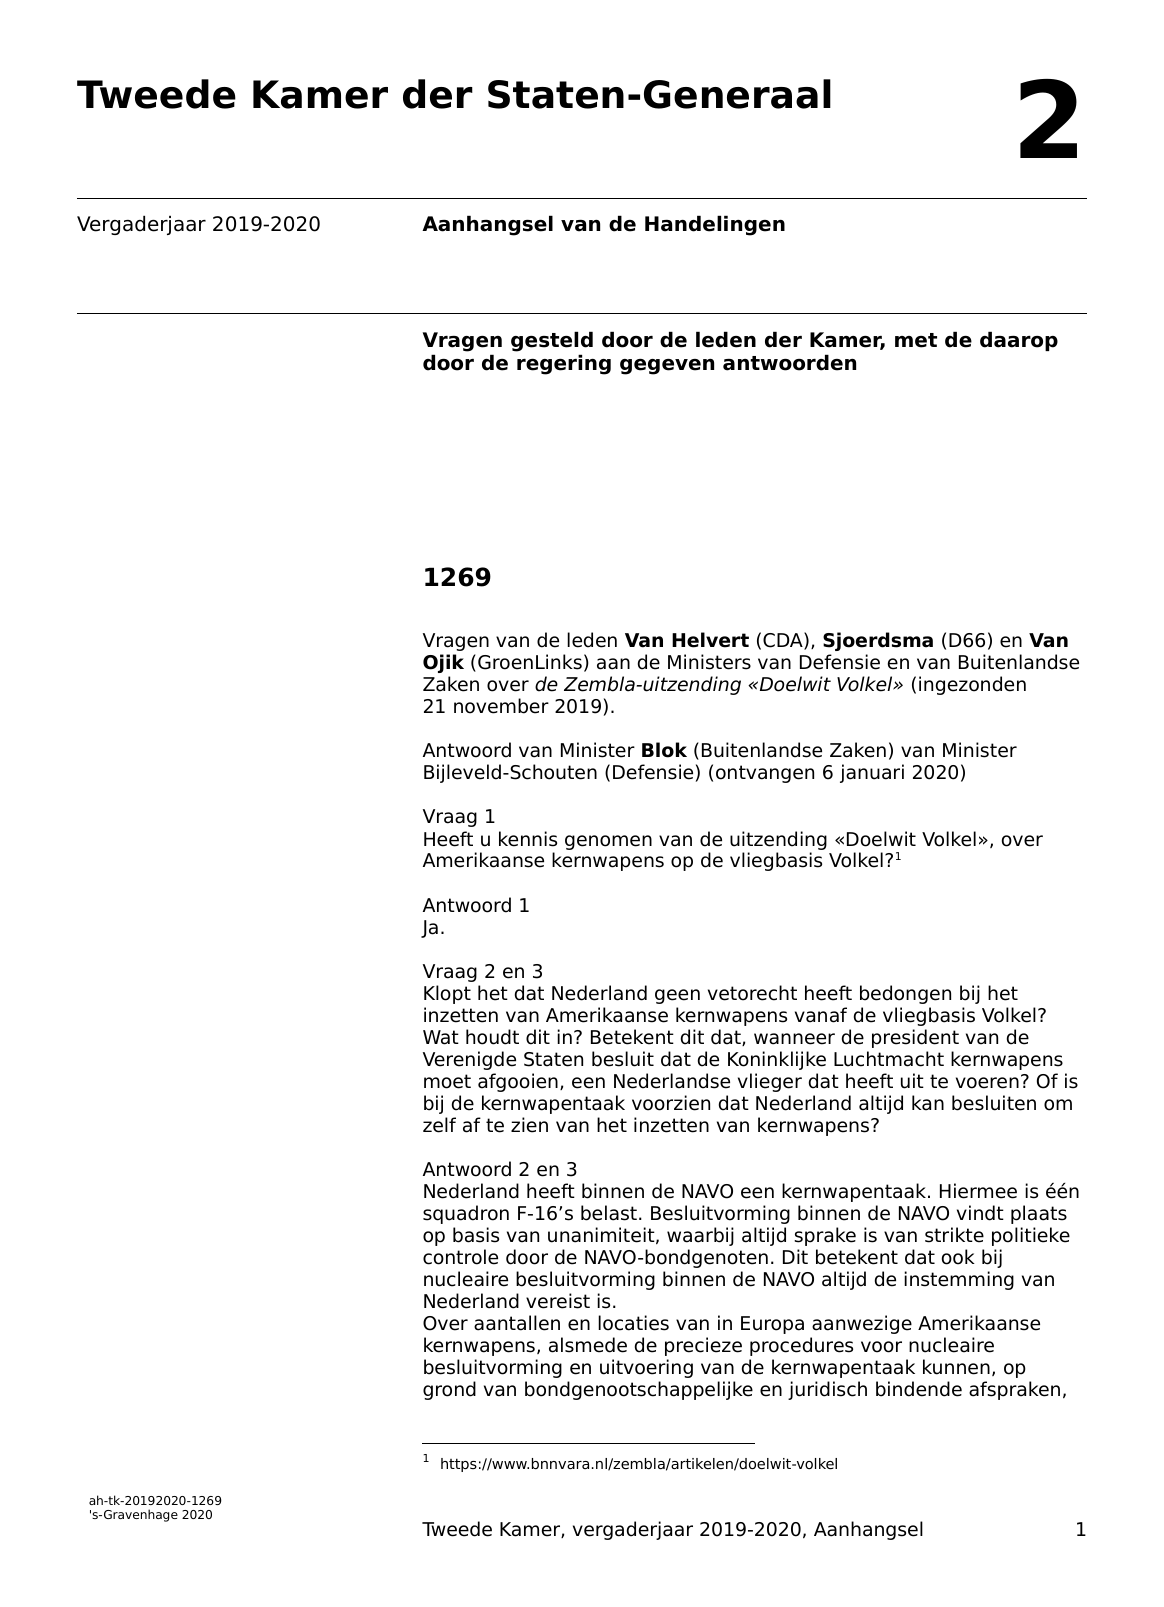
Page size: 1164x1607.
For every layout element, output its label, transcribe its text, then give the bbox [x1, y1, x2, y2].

text Ja. [422, 917, 1087, 938]
text Nederland heeft binnen de NAVO een kernwapentaak. Hiermee is één squadron F-16’s belast. Besluitvorming binnen de NAVO vindt plaats op basis van unanimiteit, waarbij altijd sprake is van strikte politieke controle door de NAVO-bondgenoten. Dit betekent dat ook bij nucleaire besluitvorming binnen de NAVO altijd de instemming van Nederland vereist is. [422, 1181, 1087, 1313]
text Vragen van de leden Van Helvert (CDA), Sjoerdsma (D66) en Van Ojik (GroenLinks) aan de Ministers van Defensie en van Buitenlandse Zaken over de Zembla-uitzending «Doelwit Volkel» (ingezonden 21 november 2019). [422, 630, 1087, 718]
text Antwoord 2 en 3 [422, 1159, 1087, 1181]
text Vraag 1 [422, 806, 1087, 828]
text Over aantallen en locaties van in Europa aanwezige Amerikaanse kernwapens, alsmede de precieze procedures voor nucleaire besluitvorming en uitvoering van de kernwapentaak kunnen, op grond van bondgenootschappelijke en juridisch bindende afspraken, [422, 1313, 1087, 1401]
text Klopt het dat Nederland geen vetorecht heeft bedongen bij het inzetten van Amerikaanse kernwapens vanaf de vliegbasis Volkel? [422, 983, 1087, 1027]
text Heeft u kennis genomen van de uitzending «Doelwit Volkel», over Amerikaanse kernwapens op de vliegbasis Volkel? [422, 828, 1087, 872]
text https://www.bnnvara.nl/zembla/artikelen/doelwit-volkel [422, 1452, 1087, 1474]
text Antwoord van Minister Blok (Buitenlandse Zaken) van Minister Bijleveld-Schouten (Defensie) (ontvangen 6 januari 2020) [422, 740, 1087, 784]
table_header Tweede Kamer der Staten-Generaal [77, 59, 886, 198]
table_header 2 [886, 59, 1087, 198]
table_cell [77, 314, 422, 375]
text Wat houdt dit in? Betekent dit dat, wanneer de president van de Verenigde Staten besluit dat de Koninklijke Luchtmacht kernwapens moet afgooien, een Nederlandse vlieger dat heeft uit te voeren? Of is bij de kernwapentaak voorzien dat Nederland altijd kan besluiten om zelf af te zien van het inzetten van kernwapens? [422, 1027, 1087, 1137]
text ah-tk-20192020-1269 [88, 1494, 323, 1508]
table_cell Aanhangsel van de Handelingen [422, 199, 1087, 313]
table_cell Vragen gesteld door de leden der Kamer, met de daarop door de regering gegeven antwoorden [422, 314, 1087, 375]
table_cell Vergaderjaar 2019-2020 [77, 199, 422, 313]
text Vraag 2 en 3 [422, 961, 1087, 983]
text 1269 [422, 563, 1087, 592]
text 's-Gravenhage 2020 [88, 1508, 323, 1522]
text Antwoord 1 [422, 894, 1087, 917]
